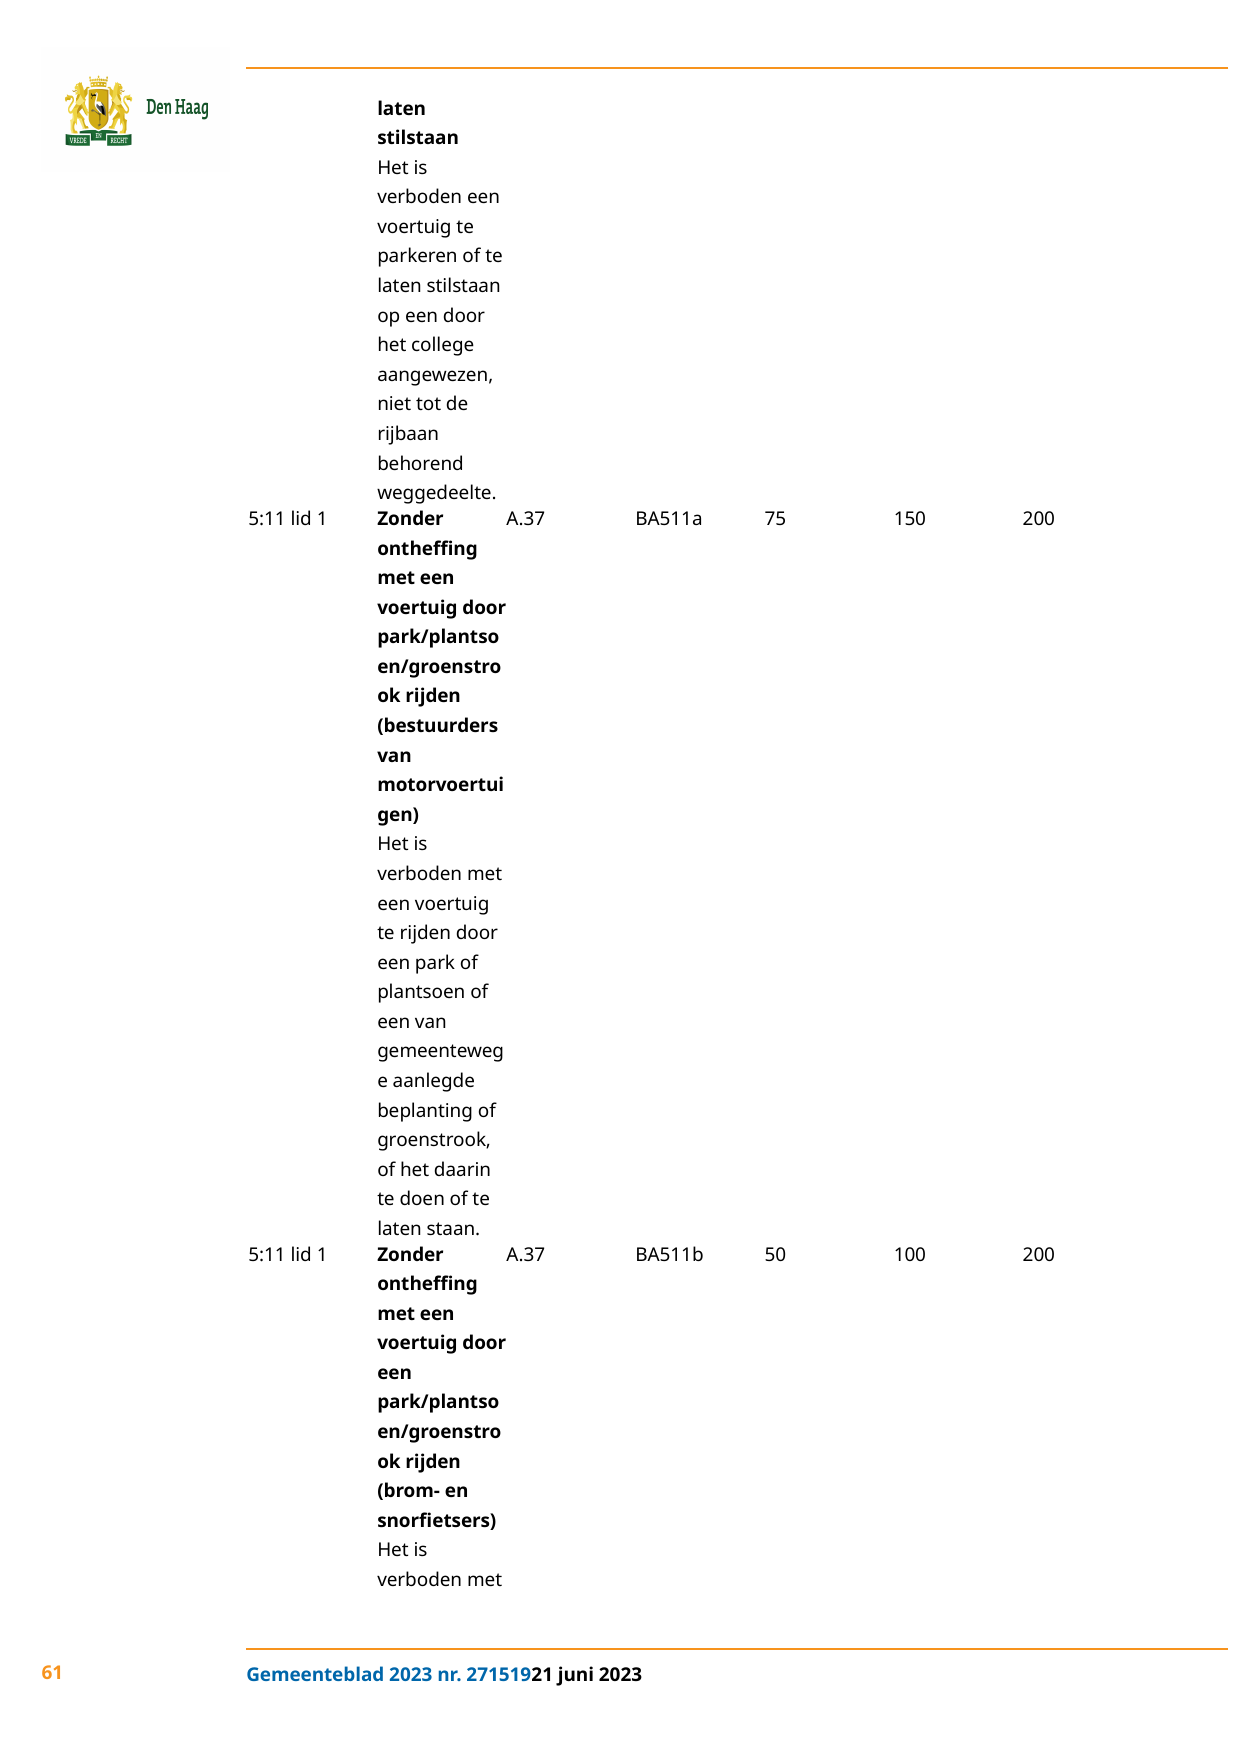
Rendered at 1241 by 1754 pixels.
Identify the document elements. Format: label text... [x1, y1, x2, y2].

table_cell - [506, 95, 635, 505]
table_cell BA511a [635, 505, 764, 1241]
table_cell A.37 [506, 1241, 635, 1592]
table_cell 50 [764, 1241, 893, 1592]
table_cell Zonder ontheffing met een voertuig door park/plantsoen/groenstrook rijden (bestuurders van motorvoertuigen) Het is verboden met een voertuig te rijden door een park of plantsoen of een van gemeentewege aanlegde beplanting of groenstrook, of het daarin te doen of te laten staan. [377, 505, 506, 1241]
table_cell [894, 95, 1022, 505]
table_cell laten stilstaan Het is verboden een voertuig te parkeren of te laten stilstaan op een door het college aangewezen, niet tot de rijbaan behorend weggedeelte. [377, 95, 506, 505]
table_cell [1023, 95, 1152, 505]
table_cell [248, 95, 377, 505]
table_cell BA511b [635, 1241, 764, 1592]
table_cell [635, 95, 764, 505]
table_cell [764, 95, 893, 505]
table_cell 5:11 lid 1 [248, 1241, 377, 1592]
table_cell 5:11 lid 1 [248, 505, 377, 1241]
table_cell 75 [764, 505, 893, 1241]
table_cell 200 [1023, 505, 1152, 1241]
picture [41, 47, 231, 172]
table_cell A.37 [506, 505, 635, 1241]
table_cell Zonder ontheffing met een voertuig door een park/plantsoen/groenstrook rijden (brom- en snorfietsers) Het is verboden met [377, 1241, 506, 1592]
table_cell 150 [894, 505, 1022, 1241]
table_cell 100 [894, 1241, 1022, 1592]
table_cell 200 [1023, 1241, 1152, 1592]
